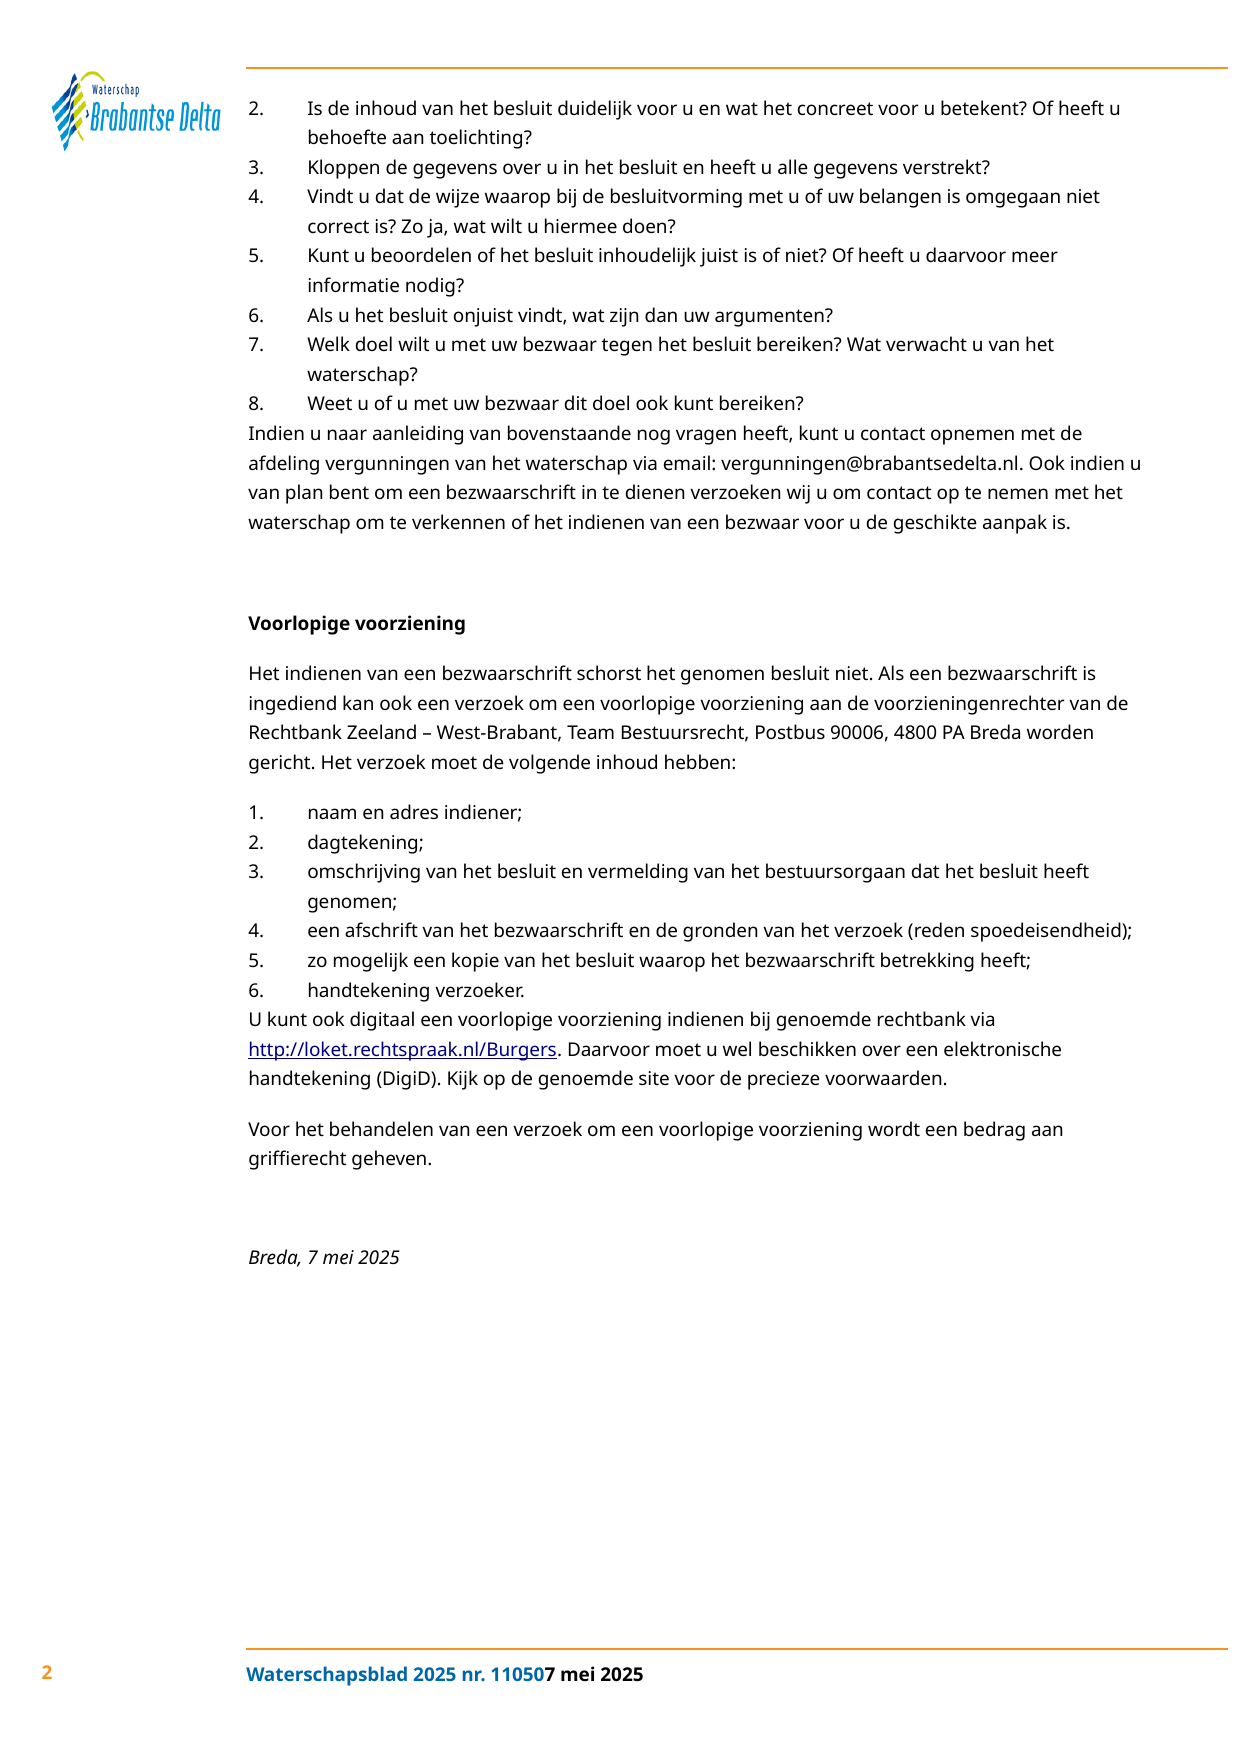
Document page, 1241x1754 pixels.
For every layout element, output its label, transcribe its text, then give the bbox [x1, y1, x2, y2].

list dagtekening; [248, 829, 1152, 855]
list Welk doel wilt u met uw bezwaar tegen het besluit bereiken? Wat verwacht u van het waterschap? [248, 331, 1152, 387]
text Indien u naar aanleiding van bovenstaande nog vragen heeft, kunt u contact opnemen met de afdeling vergunningen van het waterschap via email: vergunningen@brabantsedelta.nl. Ook indien u van plan bent om een bezwaarschrift in te dienen verzoeken wij u om contact op te nemen met het waterschap om te verkennen of het indienen van een bezwaar voor u de geschikte aanpak is. [248, 420, 1152, 535]
text Het indienen van een bezwaarschrift schorst het genomen besluit niet. Als een bezwaarschrift is ingediend kan ook een verzoek om een voorlopige voorziening aan de voorzieningenrechter van de Rechtbank Zeeland – West-Brabant, Team Bestuursrecht, Postbus 90006, 4800 PA Breda worden gericht. Het verzoek moet de volgende inhoud hebben: [248, 660, 1152, 775]
list Weet u of u met uw bezwaar dit doel ook kunt bereiken? [248, 391, 1152, 416]
list Is de inhoud van het besluit duidelijk voor u en wat het concreet voor u betekent? Of heeft u behoefte aan toelichting? [248, 95, 1152, 150]
list een afschrift van het bezwaarschrift en de gronden van het verzoek (reden spoedeisendheid); [248, 918, 1152, 943]
list handtekening verzoeker. [248, 977, 1152, 1003]
list Kunt u beoordelen of het besluit inhoudelijk juist is of niet? Of heeft u daarvoor meer informatie nodig? [248, 243, 1152, 298]
list zo mogelijk een kopie van het besluit waarop het bezwaarschrift betrekking heeft; [248, 947, 1152, 973]
list Als u het besluit onjuist vindt, wat zijn dan uw argumenten? [248, 302, 1152, 328]
text Voor het behandelen van een verzoek om een voorlopige voorziening wordt een bedrag aan griffierecht geheven. [248, 1116, 1152, 1171]
list omschrijving van het besluit en vermelding van het bestuursorgaan dat het besluit heeft genomen; [248, 858, 1152, 914]
picture [41, 47, 231, 172]
list Vindt u dat de wijze waarop bij de besluitvorming met u of uw belangen is omgegaan niet correct is? Zo ja, wat wilt u hiermee doen? [248, 183, 1152, 239]
list Kloppen de gegevens over u in het besluit en heeft u alle gegevens verstrekt? [248, 154, 1152, 180]
text Voorlopige voorziening [248, 610, 1152, 636]
text Breda, 7 mei 2025 [248, 1244, 1152, 1269]
list naam en adres indiener; [248, 799, 1152, 825]
text U kunt ook digitaal een voorlopige voorziening indienen bij genoemde rechtbank via http://loket.rechtspraak.nl/Burgers. Daarvoor moet u wel beschikken over een elektronische handtekening (DigiD). Kijk op de genoemde site voor de precieze voorwaarden. [248, 1006, 1152, 1091]
